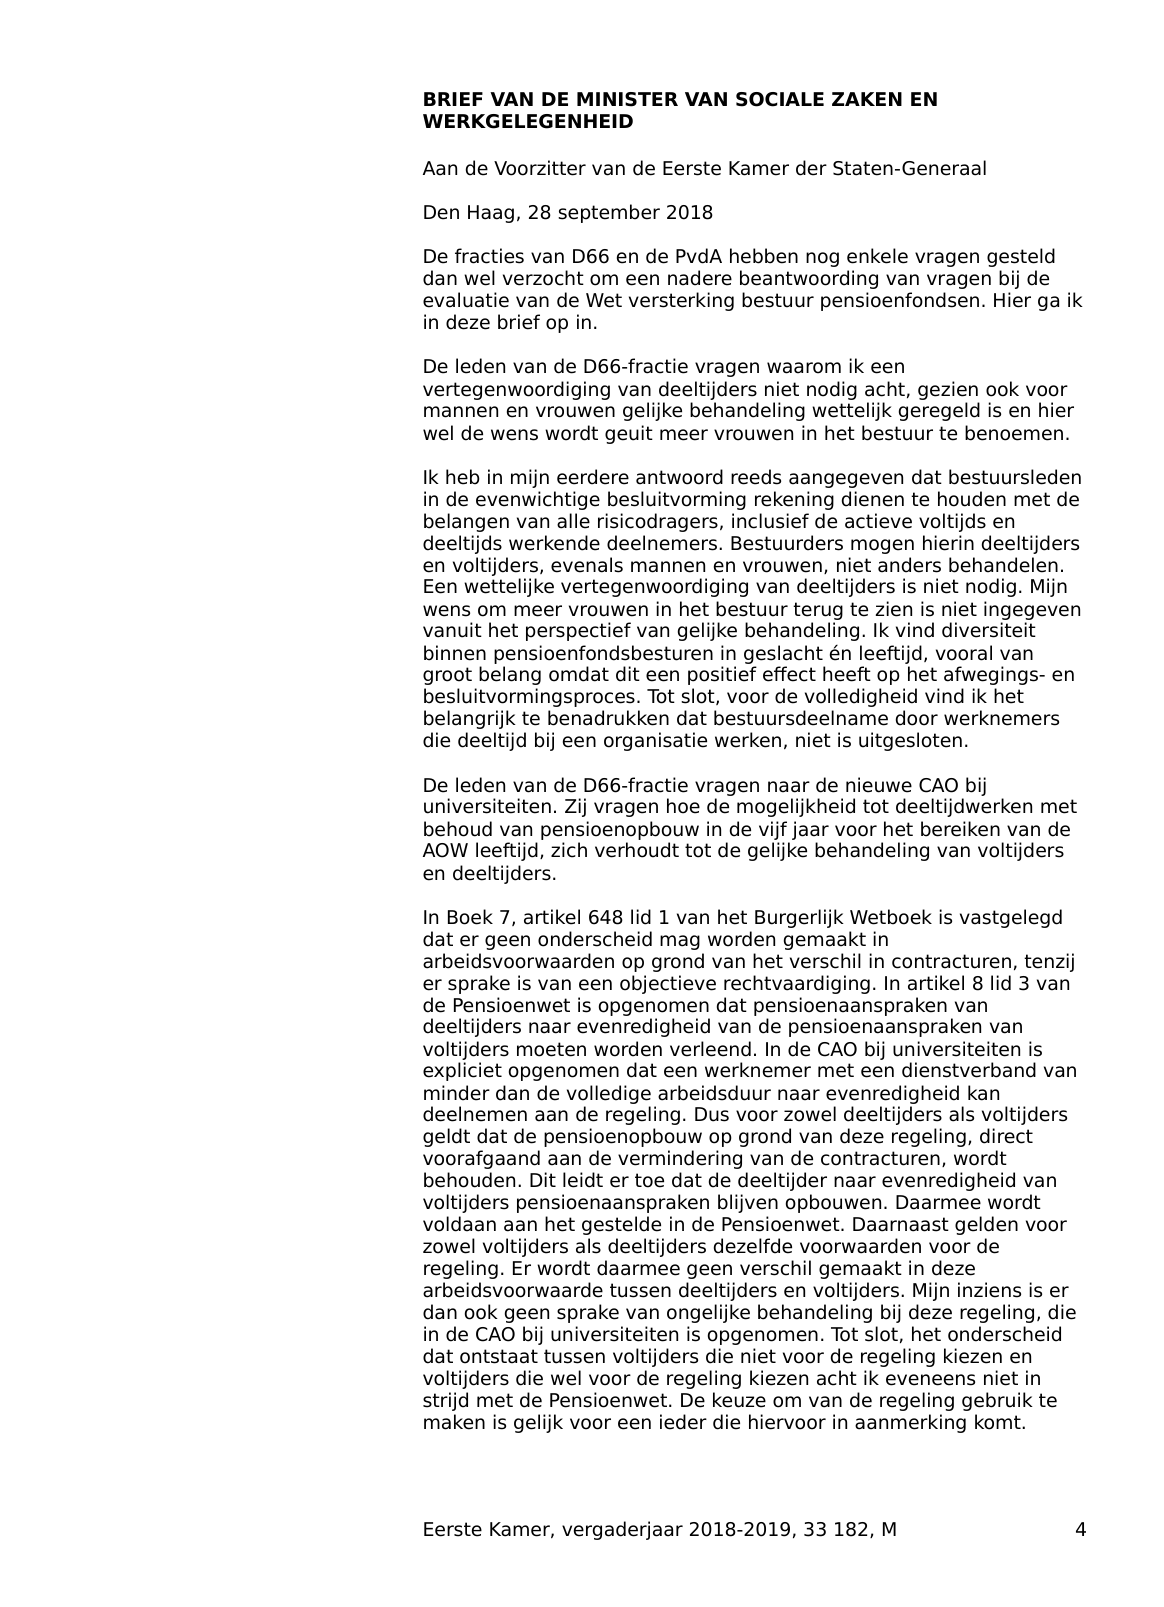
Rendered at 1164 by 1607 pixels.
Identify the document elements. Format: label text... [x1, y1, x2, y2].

text Aan de Voorzitter van de Eerste Kamer der Staten-Generaal [422, 158, 1087, 180]
text De leden van de D66-fractie vragen waarom ik een vertegenwoordiging van deeltijders niet nodig acht, gezien ook voor mannen en vrouwen gelijke behandeling wettelijk geregeld is en hier wel de wens wordt geuit meer vrouwen in het bestuur te benoemen. [422, 356, 1087, 444]
text Den Haag, 28 september 2018 [422, 202, 1087, 224]
text De leden van de D66-fractie vragen naar de nieuwe CAO bij universiteiten. Zij vragen hoe de mogelijkheid tot deeltijdwerken met behoud van pensioenopbouw in de vijf jaar voor het bereiken van de AOW leeftijd, zich verhoudt tot de gelijke behandeling van voltijders en deeltijders. [422, 774, 1087, 884]
subtitle BRIEF VAN DE MINISTER VAN SOCIALE ZAKEN EN WERKGELEGENHEID [422, 89, 1087, 133]
text De fracties van D66 en de PvdA hebben nog enkele vragen gesteld dan wel verzocht om een nadere beantwoording van vragen bij de evaluatie van de Wet versterking bestuur pensioenfondsen. Hier ga ik in deze brief op in. [422, 246, 1087, 334]
text In Boek 7, artikel 648 lid 1 van het Burgerlijk Wetboek is vastgelegd dat er geen onderscheid mag worden gemaakt in arbeidsvoorwaarden op grond van het verschil in contracturen, tenzij er sprake is van een objectieve rechtvaardiging. In artikel 8 lid 3 van de Pensioenwet is opgenomen dat pensioenaanspraken van deeltijders naar evenredigheid van de pensioenaanspraken van voltijders moeten worden verleend. In de CAO bij universiteiten is expliciet opgenomen dat een werknemer met een dienstverband van minder dan de volledige arbeidsduur naar evenredigheid kan deelnemen aan de regeling. Dus voor zowel deeltijders als voltijders geldt dat de pensioenopbouw op grond van deze regeling, direct voorafgaand aan de vermindering van de contracturen, wordt behouden. Dit leidt er toe dat de deeltijder naar evenredigheid van voltijders pensioenaanspraken blijven opbouwen. Daarmee wordt voldaan aan het gestelde in de Pensioenwet. Daarnaast gelden voor zowel voltijders als deeltijders dezelfde voorwaarden voor de regeling. Er wordt daarmee geen verschil gemaakt in deze arbeidsvoorwaarde tussen deeltijders en voltijders. Mijn inziens is er dan ook geen sprake van ongelijke behandeling bij deze regeling, die in de CAO bij universiteiten is opgenomen. Tot slot, het onderscheid dat ontstaat tussen voltijders die niet voor de regeling kiezen en voltijders die wel voor de regeling kiezen acht ik eveneens niet in strijd met de Pensioenwet. De keuze om van de regeling gebruik te maken is gelijk voor een ieder die hiervoor in aanmerking komt. [422, 907, 1087, 1434]
text Ik heb in mijn eerdere antwoord reeds aangegeven dat bestuursleden in de evenwichtige besluitvorming rekening dienen te houden met de belangen van alle risicodragers, inclusief de actieve voltijds en deeltijds werkende deelnemers. Bestuurders mogen hierin deeltijders en voltijders, evenals mannen en vrouwen, niet anders behandelen. Een wettelijke vertegenwoordiging van deeltijders is niet nodig. Mijn wens om meer vrouwen in het bestuur terug te zien is niet ingegeven vanuit het perspectief van gelijke behandeling. Ik vind diversiteit binnen pensioenfondsbesturen in geslacht én leeftijd, vooral van groot belang omdat dit een positief effect heeft op het afwegings- en besluitvormingsproces. Tot slot, voor de volledigheid vind ik het belangrijk te benadrukken dat bestuursdeelname door werknemers die deeltijd bij een organisatie werken, niet is uitgesloten. [422, 467, 1087, 752]
